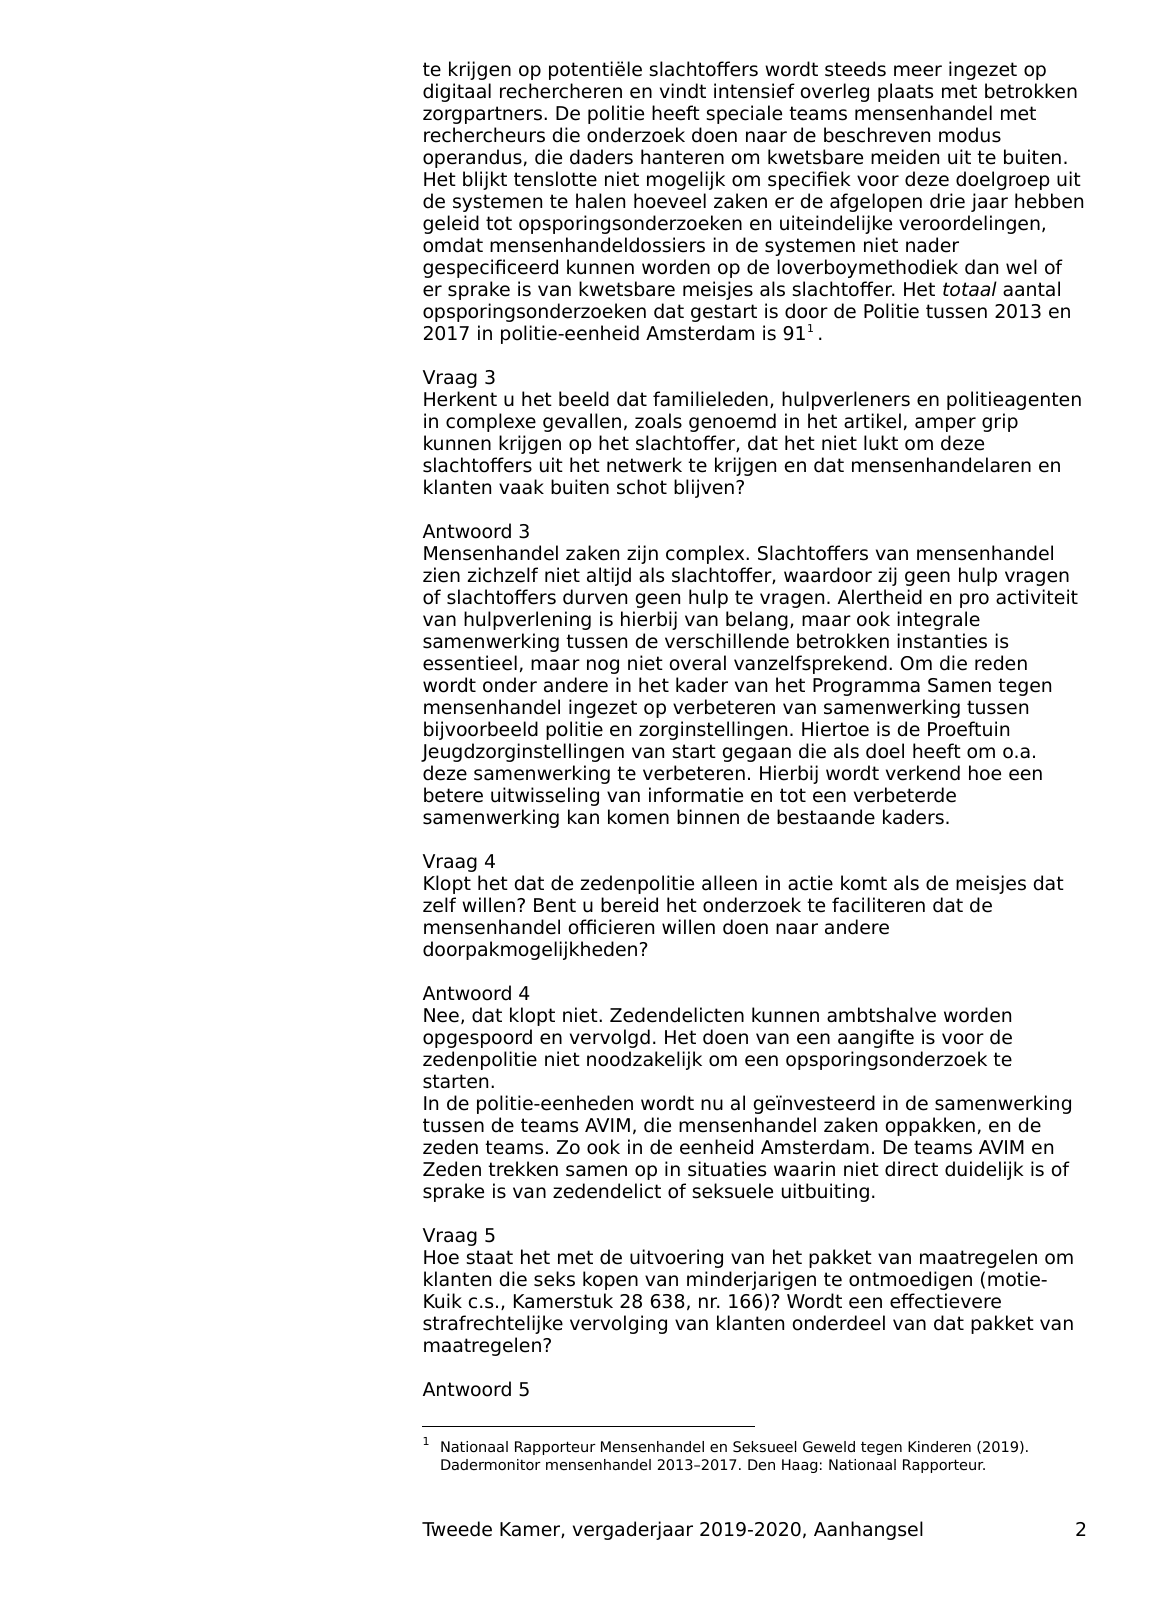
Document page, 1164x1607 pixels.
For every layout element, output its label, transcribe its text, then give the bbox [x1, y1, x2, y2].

text Hoe staat het met de uitvoering van het pakket van maatregelen om klanten die seks kopen van minderjarigen te ontmoedigen (motie-Kuik c.s., Kamerstuk 28 638, nr. 166)? Wordt een effectievere strafrechtelijke vervolging van klanten onderdeel van dat pakket van maatregelen? [422, 1247, 1087, 1357]
text Vraag 4 [422, 851, 1087, 873]
text Antwoord 3 [422, 521, 1087, 543]
text In de politie-eenheden wordt nu al geïnvesteerd in de samenwerking tussen de teams AVIM, die mensenhandel zaken oppakken, en de zeden teams. Zo ook in de eenheid Amsterdam. De teams AVIM en Zeden trekken samen op in situaties waarin niet direct duidelijk is of sprake is van zedendelict of seksuele uitbuiting. [422, 1093, 1087, 1203]
text Antwoord 4 [422, 983, 1087, 1005]
text Vraag 5 [422, 1225, 1087, 1247]
text Antwoord 5 [422, 1379, 1087, 1401]
text Het blijkt tenslotte niet mogelijk om specifiek voor deze doelgroep uit de systemen te halen hoeveel zaken er de afgelopen drie jaar hebben geleid tot opsporingsonderzoeken en uiteindelijke veroordelingen, omdat mensenhandeldossiers in de systemen niet nader gespecificeerd kunnen worden op de loverboymethodiek dan wel of er sprake is van kwetsbare meisjes als slachtoffer. Het totaal aantal opsporingsonderzoeken dat gestart is door de Politie tussen 2013 en 2017 in politie-eenheid Amsterdam is 91. [422, 169, 1087, 345]
text te krijgen op potentiële slachtoffers wordt steeds meer ingezet op digitaal rechercheren en vindt intensief overleg plaats met betrokken zorgpartners. De politie heeft speciale teams mensenhandel met rechercheurs die onderzoek doen naar de beschreven modus operandus, die daders hanteren om kwetsbare meiden uit te buiten. [422, 59, 1087, 169]
text Klopt het dat de zedenpolitie alleen in actie komt als de meisjes dat zelf willen? Bent u bereid het onderzoek te faciliteren dat de mensenhandel officieren willen doen naar andere doorpakmogelijkheden? [422, 873, 1087, 961]
text Mensenhandel zaken zijn complex. Slachtoffers van mensenhandel zien zichzelf niet altijd als slachtoffer, waardoor zij geen hulp vragen of slachtoffers durven geen hulp te vragen. Alertheid en pro activiteit van hulpverlening is hierbij van belang, maar ook integrale samenwerking tussen de verschillende betrokken instanties is essentieel, maar nog niet overal vanzelfsprekend. Om die reden wordt onder andere in het kader van het Programma Samen tegen mensenhandel ingezet op verbeteren van samenwerking tussen bijvoorbeeld politie en zorginstellingen. Hiertoe is de Proeftuin Jeugdzorginstellingen van start gegaan die als doel heeft om o.a. deze samenwerking te verbeteren. Hierbij wordt verkend hoe een betere uitwisseling van informatie en tot een verbeterde samenwerking kan komen binnen de bestaande kaders. [422, 543, 1087, 829]
text Herkent u het beeld dat familieleden, hulpverleners en politieagenten in complexe gevallen, zoals genoemd in het artikel, amper grip kunnen krijgen op het slachtoffer, dat het niet lukt om deze slachtoffers uit het netwerk te krijgen en dat mensenhandelaren en klanten vaak buiten schot blijven? [422, 389, 1087, 499]
text Nee, dat klopt niet. Zedendelicten kunnen ambtshalve worden opgespoord en vervolgd. Het doen van een aangifte is voor de zedenpolitie niet noodzakelijk om een opsporingsonderzoek te starten. [422, 1005, 1087, 1093]
text Nationaal Rapporteur Mensenhandel en Seksueel Geweld tegen Kinderen (2019). Dadermonitor mensenhandel 2013–2017. Den Haag: Nationaal Rapporteur. [422, 1435, 1087, 1474]
text Vraag 3 [422, 367, 1087, 389]
